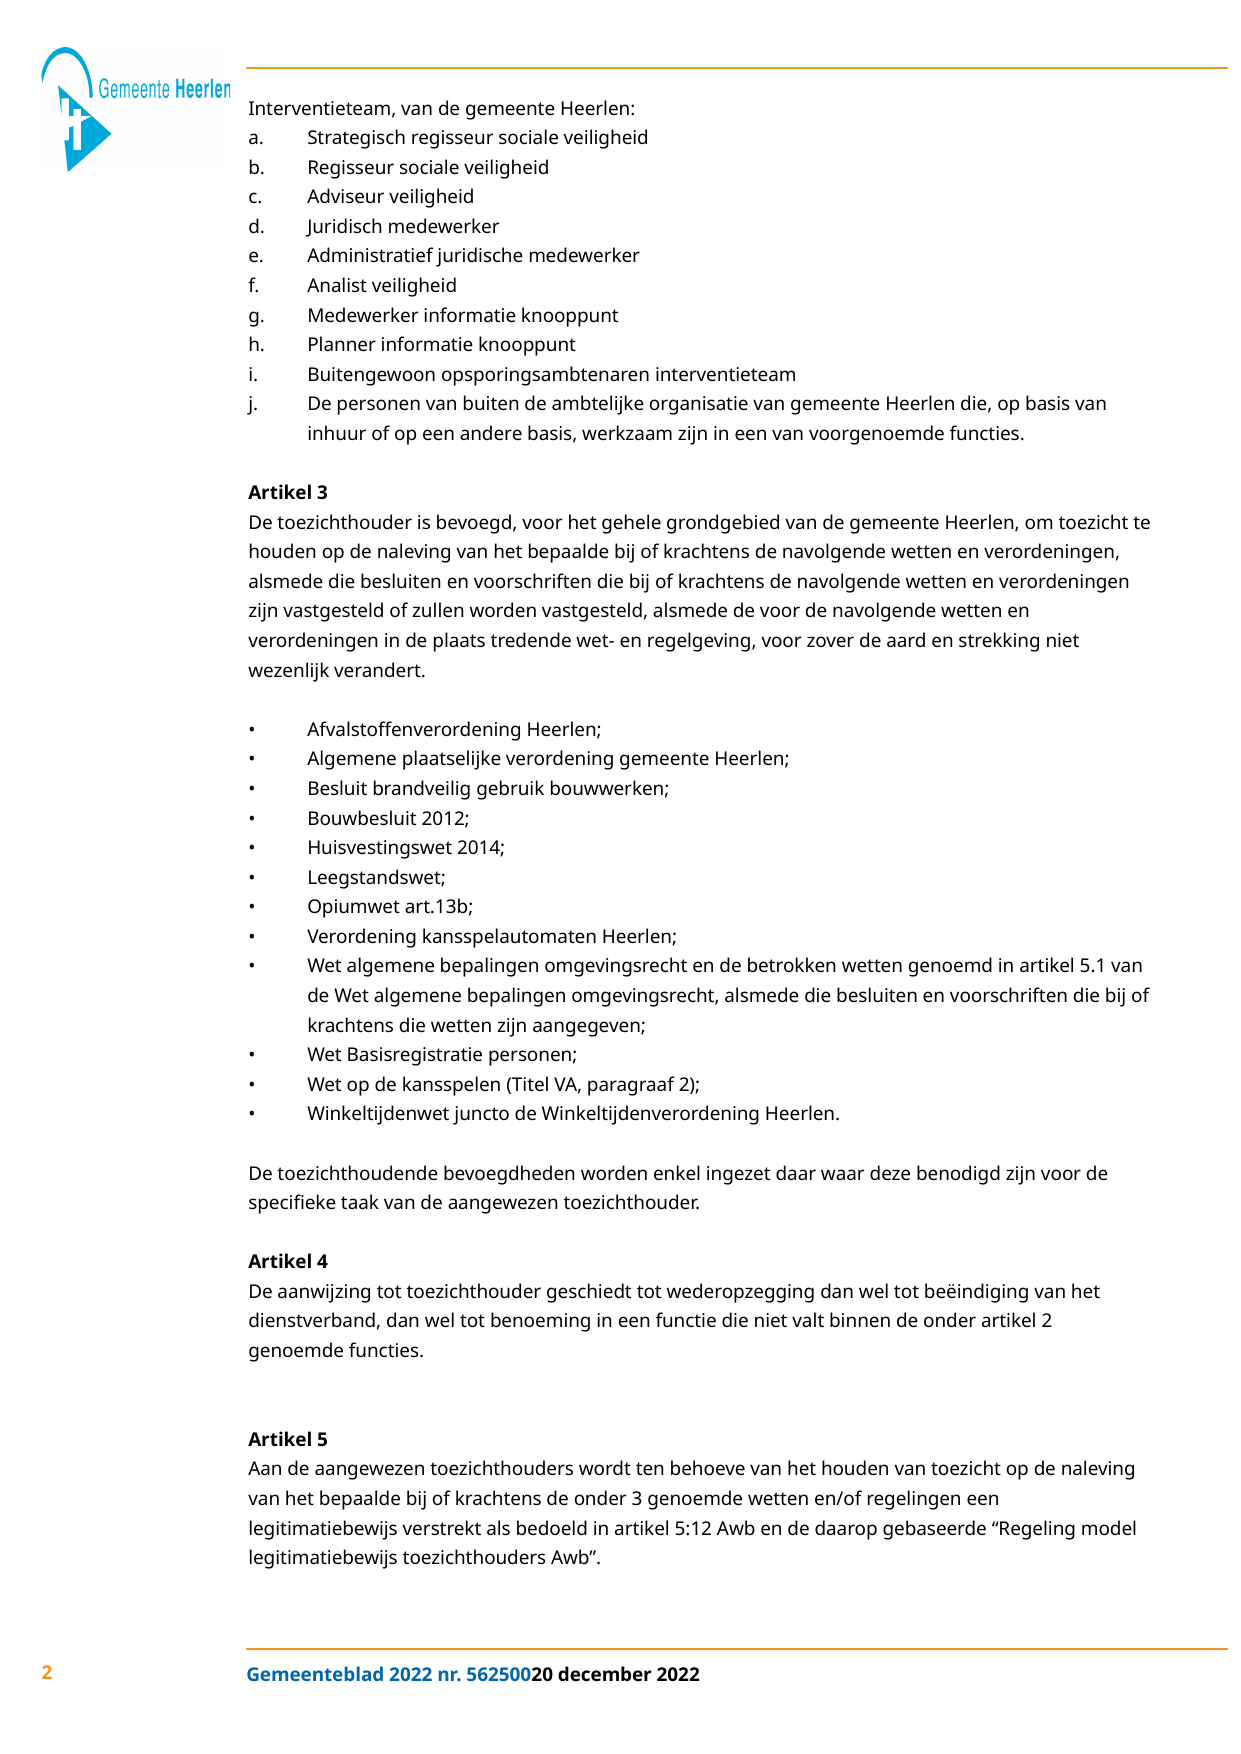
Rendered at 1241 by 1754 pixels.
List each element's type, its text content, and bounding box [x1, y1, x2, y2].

text De toezichthouder is bevoegd, voor het gehele grondgebied van de gemeente Heerlen, om toezicht te houden op de naleving van het bepaalde bij of krachtens de navolgende wetten en verordeningen, alsmede die besluiten en voorschriften die bij of krachtens de navolgende wetten en verordeningen zijn vastgesteld of zullen worden vastgesteld, alsmede de voor de navolgende wetten en verordeningen in de plaats tredende wet- en regelgeving, voor zover de aard en strekking niet wezenlijk verandert. [248, 509, 1152, 683]
list Opiumwet art.13b; [248, 893, 1152, 919]
list Analist veiligheid [248, 272, 1152, 298]
list Juridisch medewerker [248, 213, 1152, 239]
list Administratief juridische medewerker [248, 243, 1152, 268]
text De aanwijzing tot toezichthouder geschiedt tot wederopzegging dan wel tot beëindiging van het dienstverband, dan wel tot benoeming in een functie die niet valt binnen de onder artikel 2 genoemde functies. [248, 1278, 1152, 1363]
text De toezichthoudende bevoegdheden worden enkel ingezet daar waar deze benodigd zijn voor de specifieke taak van de aangewezen toezichthouder. [248, 1160, 1152, 1215]
list Wet op de kansspelen (Titel VA, paragraaf 2); [248, 1071, 1152, 1097]
list Strategisch regisseur sociale veiligheid [248, 124, 1152, 150]
list Bouwbesluit 2012; [248, 805, 1152, 831]
list Regisseur sociale veiligheid [248, 154, 1152, 180]
list Leegstandswet; [248, 864, 1152, 890]
list Afvalstoffenverordening Heerlen; [248, 716, 1152, 742]
list Huisvestingswet 2014; [248, 834, 1152, 860]
list Verordening kansspelautomaten Heerlen; [248, 923, 1152, 949]
list Buitengewoon opsporingsambtenaren interventieteam [248, 361, 1152, 387]
picture [41, 47, 59, 70]
text Aan de aangewezen toezichthouders wordt ten behoeve van het houden van toezicht op de naleving van het bepaalde bij of krachtens de onder 3 genoemde wetten en/of regelingen een legitimatiebewijs verstrekt als bedoeld in artikel 5:12 Awb en de daarop gebaseerde “Regeling model legitimatiebewijs toezichthouders Awb”. [248, 1456, 1152, 1570]
picture [41, 47, 231, 172]
list Adviseur veiligheid [248, 183, 1152, 209]
list Algemene plaatselijke verordening gemeente Heerlen; [248, 746, 1152, 771]
text Artikel 5 [248, 1426, 1152, 1452]
list Besluit brandveilig gebruik bouwwerken; [248, 775, 1152, 801]
list Medewerker informatie knooppunt [248, 302, 1152, 328]
list Wet algemene bepalingen omgevingsrecht en de betrokken wetten genoemd in artikel 5.1 van de Wet algemene bepalingen omgevingsrecht, alsmede die besluiten en voorschriften die bij of krachtens die wetten zijn aangegeven; [248, 953, 1152, 1038]
list Planner informatie knooppunt [248, 331, 1152, 357]
list De personen van buiten de ambtelijke organisatie van gemeente Heerlen die, op basis van inhuur of op een andere basis, werkzaam zijn in een van voorgenoemde functies. [248, 391, 1152, 446]
list Winkeltijdenwet juncto de Winkeltijdenverordening Heerlen. [248, 1101, 1152, 1126]
text Artikel 4 [248, 1248, 1152, 1274]
list Wet Basisregistratie personen; [248, 1041, 1152, 1067]
text Artikel 3 [248, 479, 1152, 505]
text Interventieteam, van de gemeente Heerlen: [248, 95, 1152, 121]
